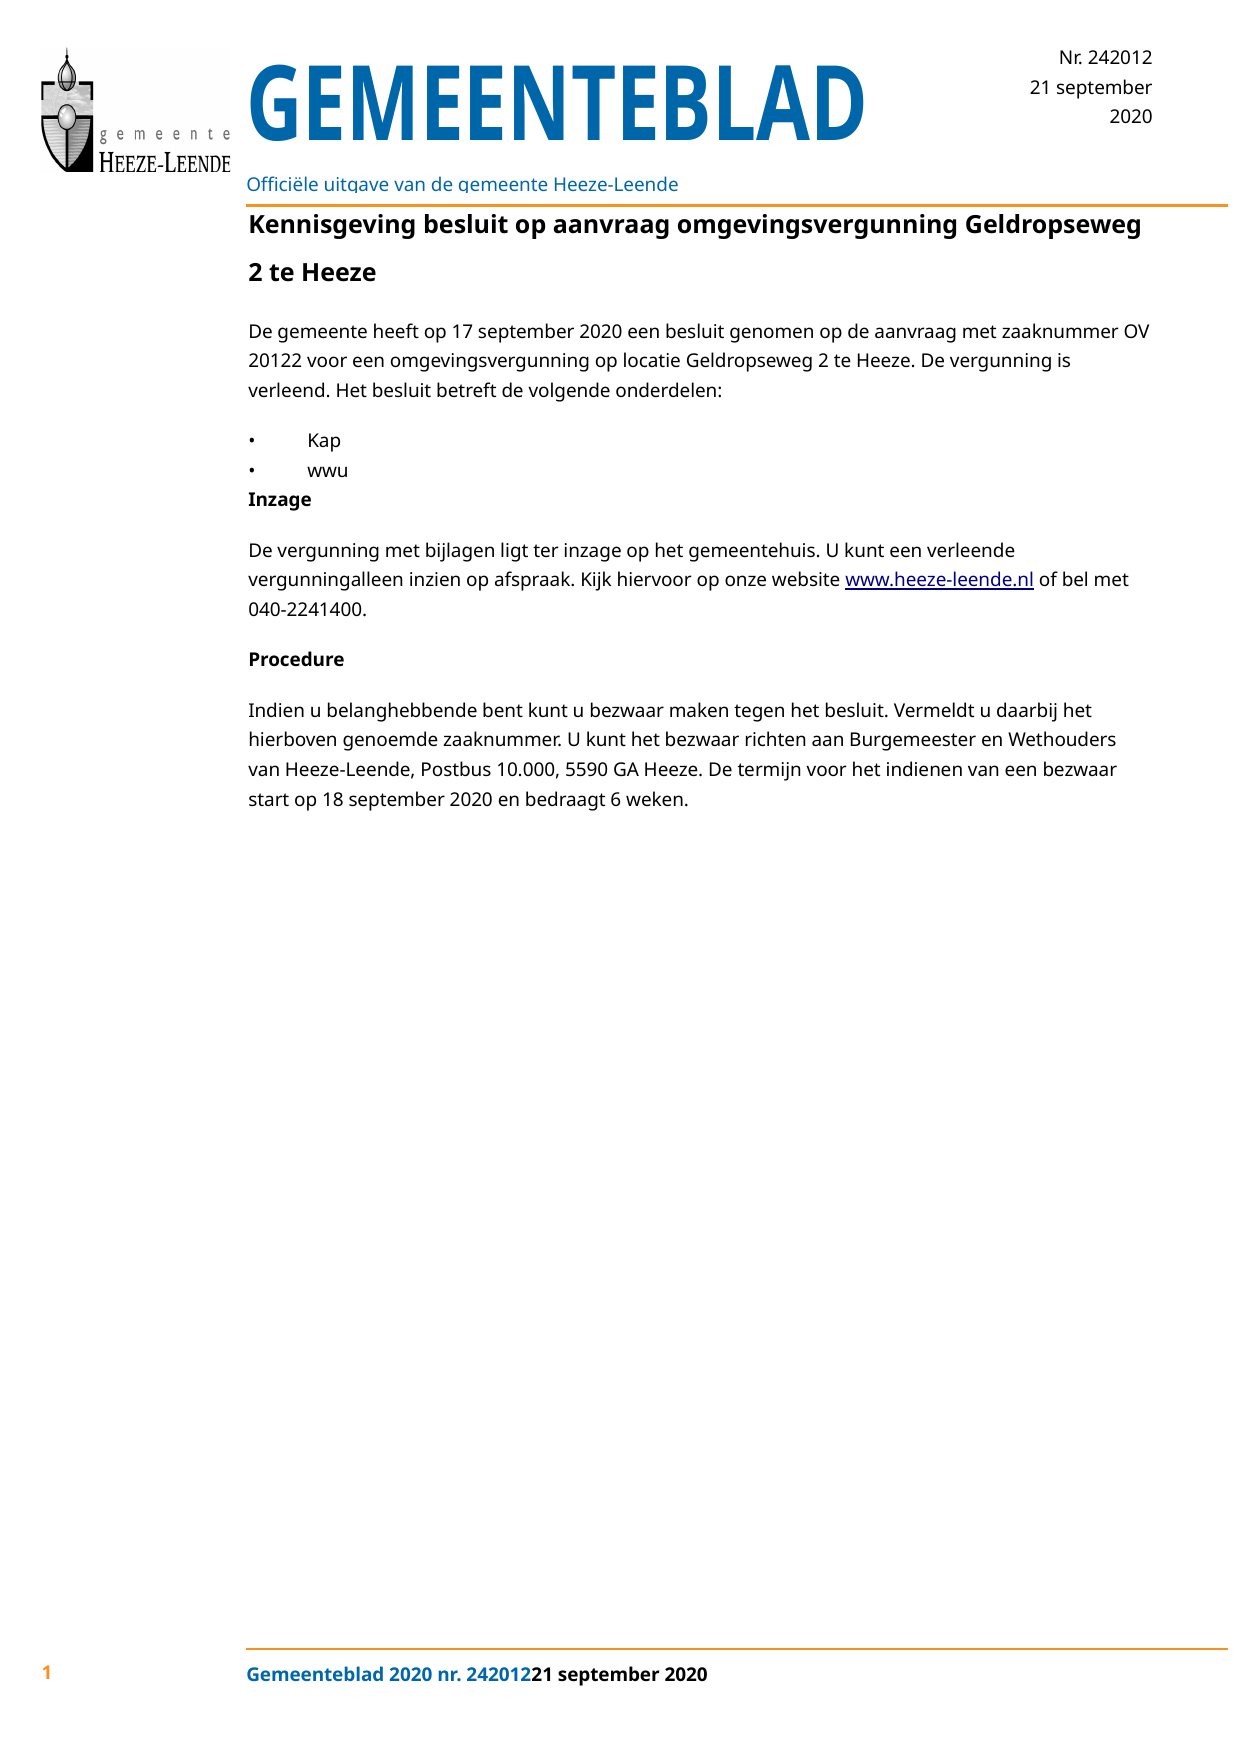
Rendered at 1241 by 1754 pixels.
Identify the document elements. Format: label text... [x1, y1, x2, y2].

text De vergunning met bijlagen ligt ter inzage op het gemeentehuis. U kunt een verleende vergunningalleen inzien op afspraak. Kijk hiervoor op onze website www.heeze-leende.nl of bel met 040-2241400. [248, 537, 1152, 622]
text Indien u belanghebbende bent kunt u bezwaar maken tegen het besluit. Vermeldt u daarbij het hierboven genoemde zaaknummer. U kunt het bezwaar richten aan Burgemeester en Wethouders van Heeze-Leende, Postbus 10.000, 5590 GA Heeze. De termijn voor het indienen van een bezwaar start op 18 september 2020 en bedraagt 6 weken. [248, 697, 1152, 812]
list Kap [248, 427, 1152, 453]
text De gemeente heeft op 17 september 2020 een besluit genomen op de aanvraag met zaaknummer OV 20122 voor een omgevingsvergunning op locatie Geldropseweg 2 te Heeze. De vergunning is verleend. Het besluit betreft de volgende onderdelen: [248, 318, 1152, 403]
text Procedure [248, 647, 1152, 672]
picture [41, 47, 231, 172]
text Kennisgeving besluit op aanvraag omgevingsvergunning Geldropseweg 2 te Heeze [248, 207, 1152, 288]
text Inzage [248, 487, 1152, 512]
list wwu [248, 457, 1152, 483]
